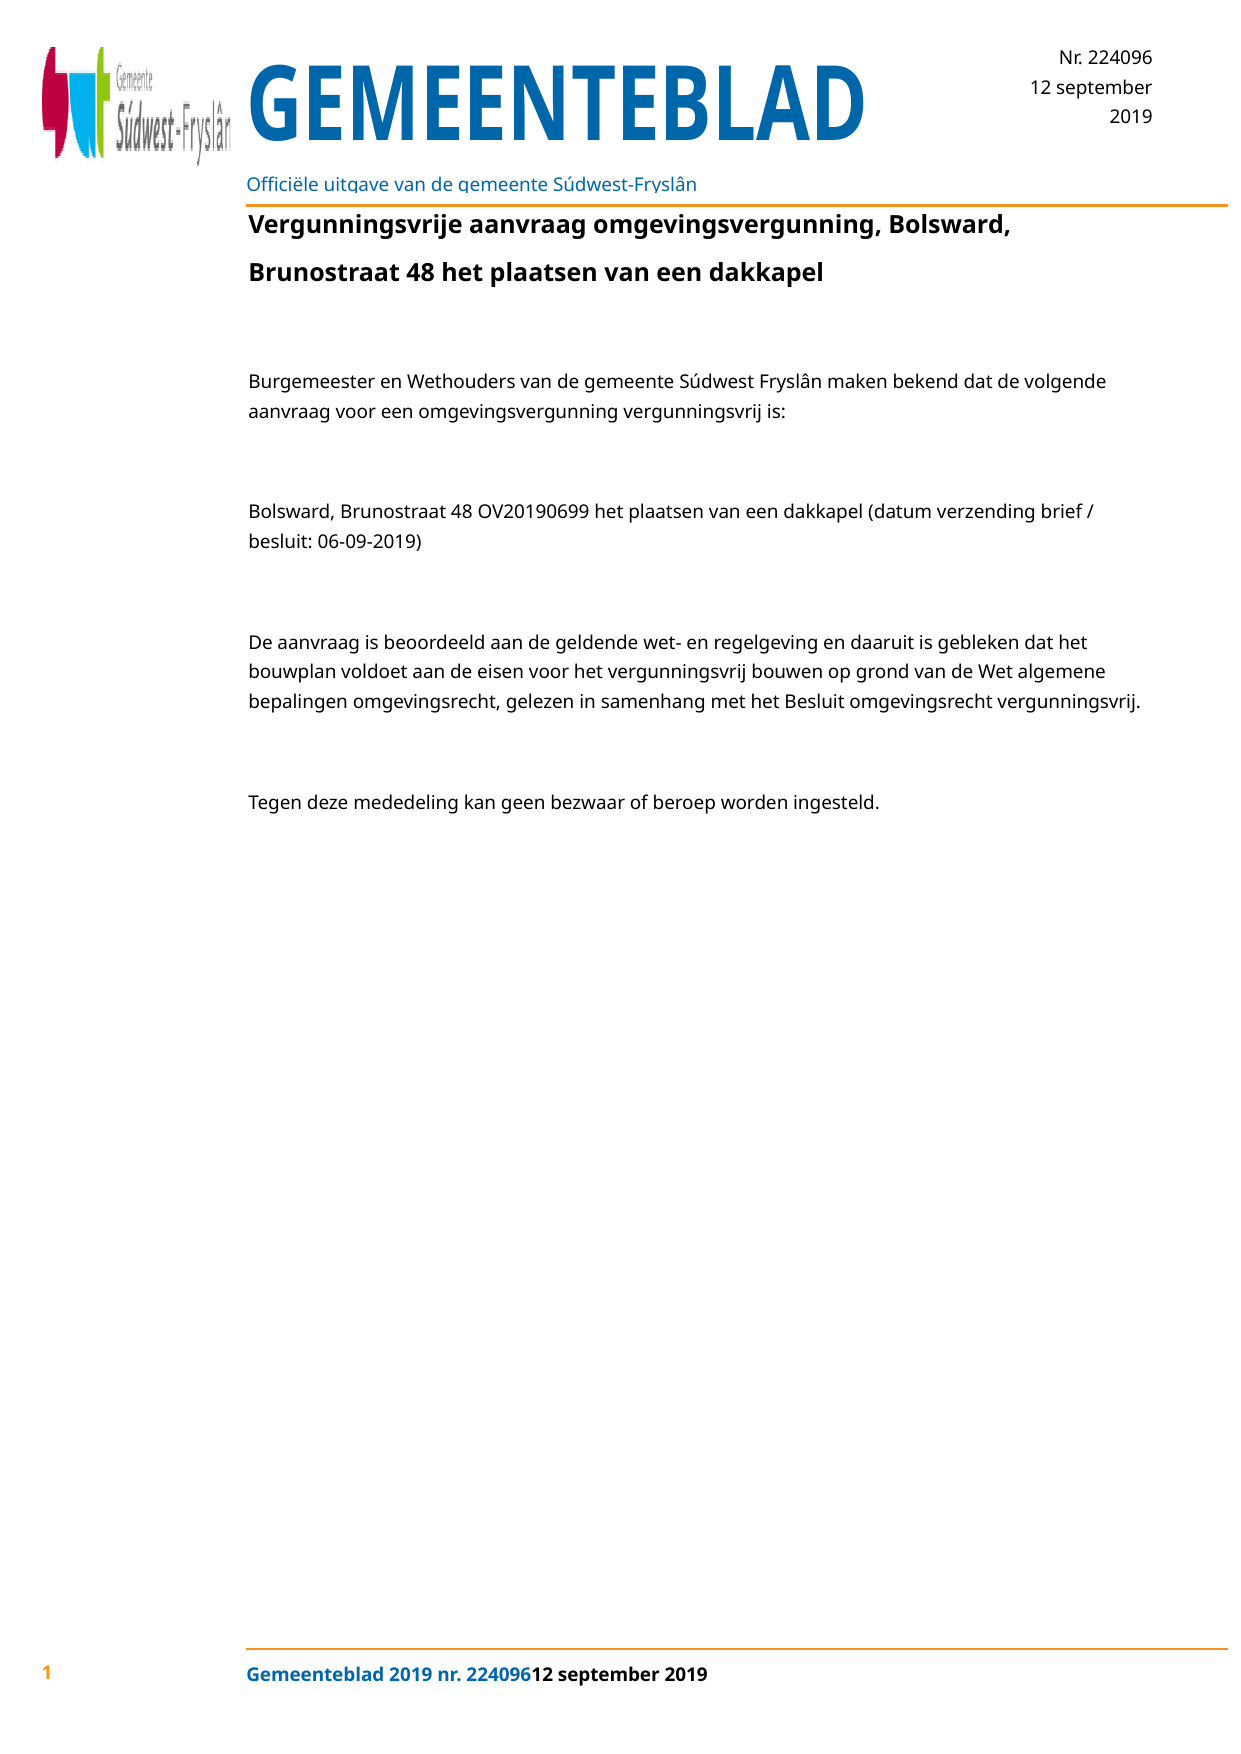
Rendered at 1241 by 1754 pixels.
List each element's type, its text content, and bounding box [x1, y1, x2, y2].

text De aanvraag is beoordeeld aan de geldende wet- en regelgeving en daaruit is gebleken dat het bouwplan voldoet aan de eisen voor het vergunningsvrij bouwen op grond van de Wet algemene bepalingen omgevingsrecht, gelezen in samenhang met het Besluit omgevingsrecht vergunningsvrij. [248, 629, 1152, 714]
text Bolsward, Brunostraat 48 OV20190699 het plaatsen van een dakkapel (datum verzending brief / besluit: 06-09-2019) [248, 499, 1152, 554]
text Vergunningsvrije aanvraag omgevingsvergunning, Bolsward, Brunostraat 48 het plaatsen van een dakkapel [248, 207, 1152, 288]
picture [41, 47, 231, 172]
text Burgemeester en Wethouders van de gemeente Súdwest Fryslân maken bekend dat de volgende aanvraag voor een omgevingsvergunning vergunningsvrij is: [248, 368, 1152, 424]
text Tegen deze mededeling kan geen bezwaar of beroep worden ingesteld. [248, 789, 1152, 815]
